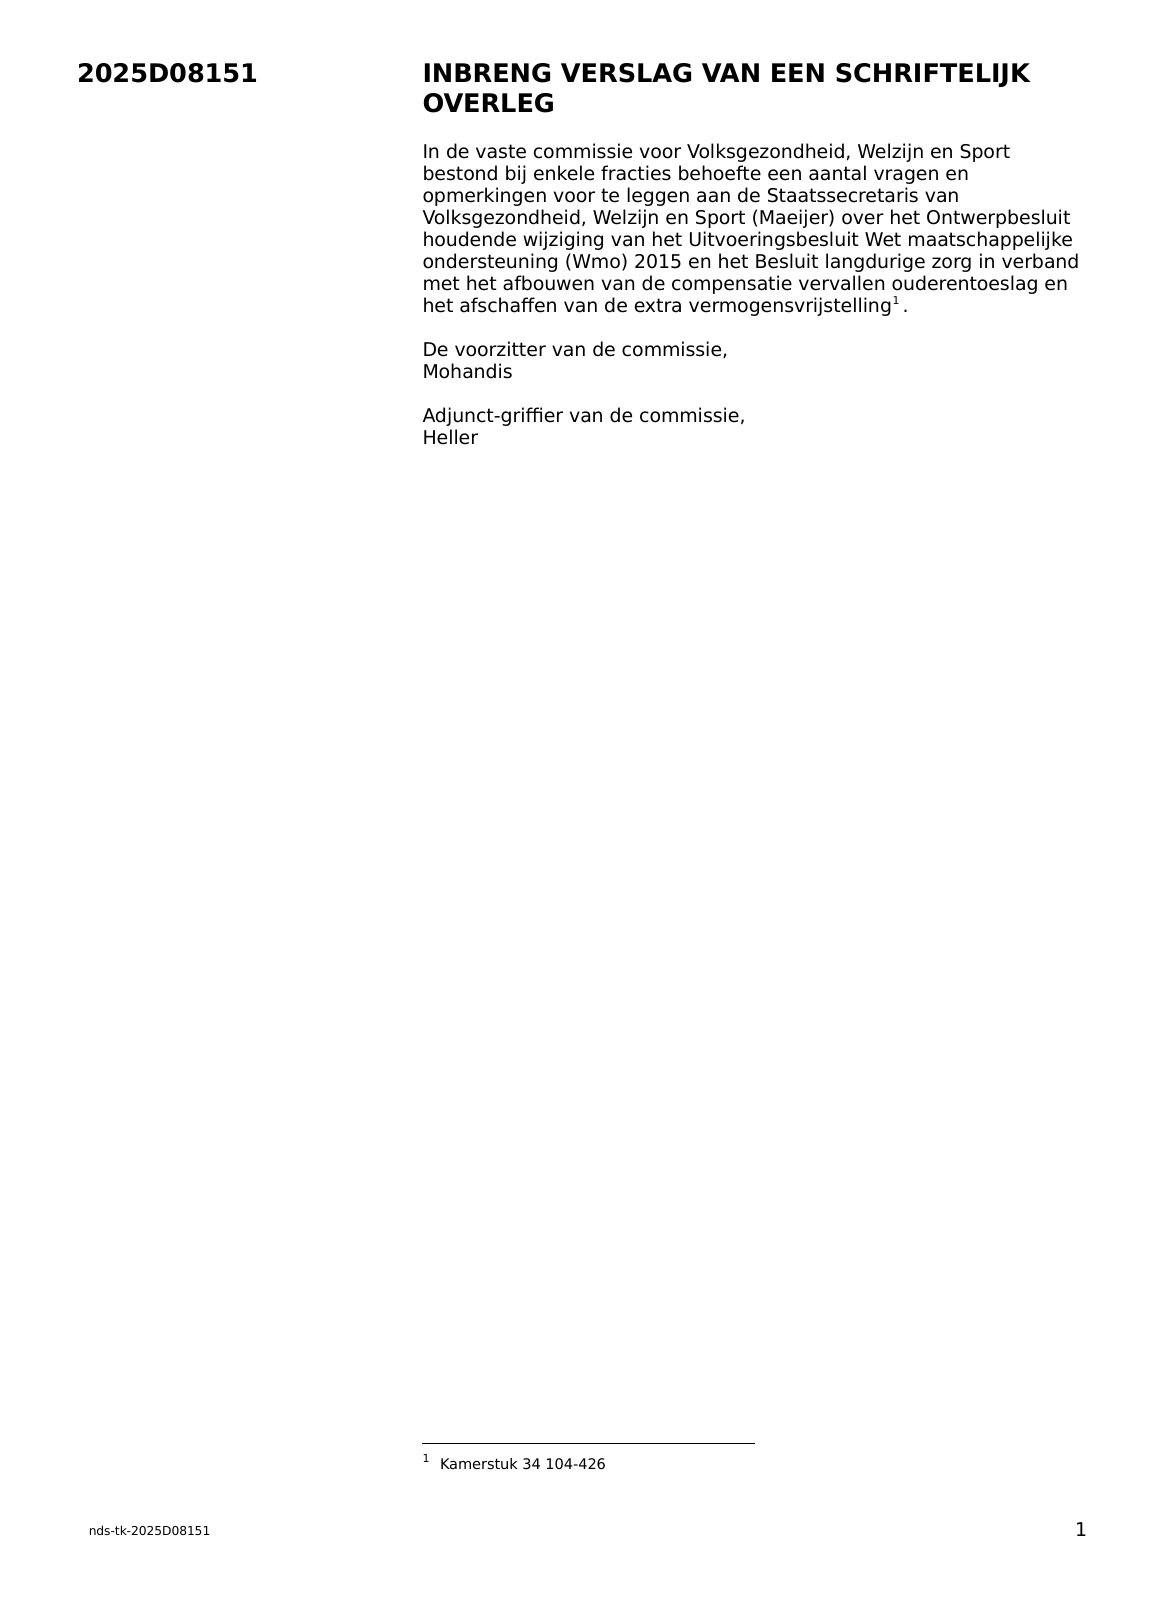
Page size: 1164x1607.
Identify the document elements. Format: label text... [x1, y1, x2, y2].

text In de vaste commissie voor Volksgezondheid, Welzijn en Sport bestond bij enkele fracties behoefte een aantal vragen en opmerkingen voor te leggen aan de Staatssecretaris van Volksgezondheid, Welzijn en Sport (Maeijer) over het Ontwerpbesluit houdende wijziging van het Uitvoeringsbesluit Wet maatschappelijke ondersteuning (Wmo) 2015 en het Besluit langdurige zorg in verband met het afbouwen van de compensatie vervallen ouderentoeslag en het afschaffen van de extra vermogensvrijstelling. [422, 141, 1087, 316]
text Heller [422, 427, 1087, 449]
text Mohandis [422, 361, 1087, 383]
text Adjunct-griffier van de commissie, [422, 405, 1087, 427]
text De voorzitter van de commissie, [422, 339, 1087, 361]
text 2025D08151 INBRENG VERSLAG VAN EEN SCHRIFTELIJK OVERLEG [77, 59, 1087, 118]
text nds-tk-2025D08151 [88, 1524, 323, 1538]
text Kamerstuk 34 104-426 [422, 1452, 1087, 1474]
